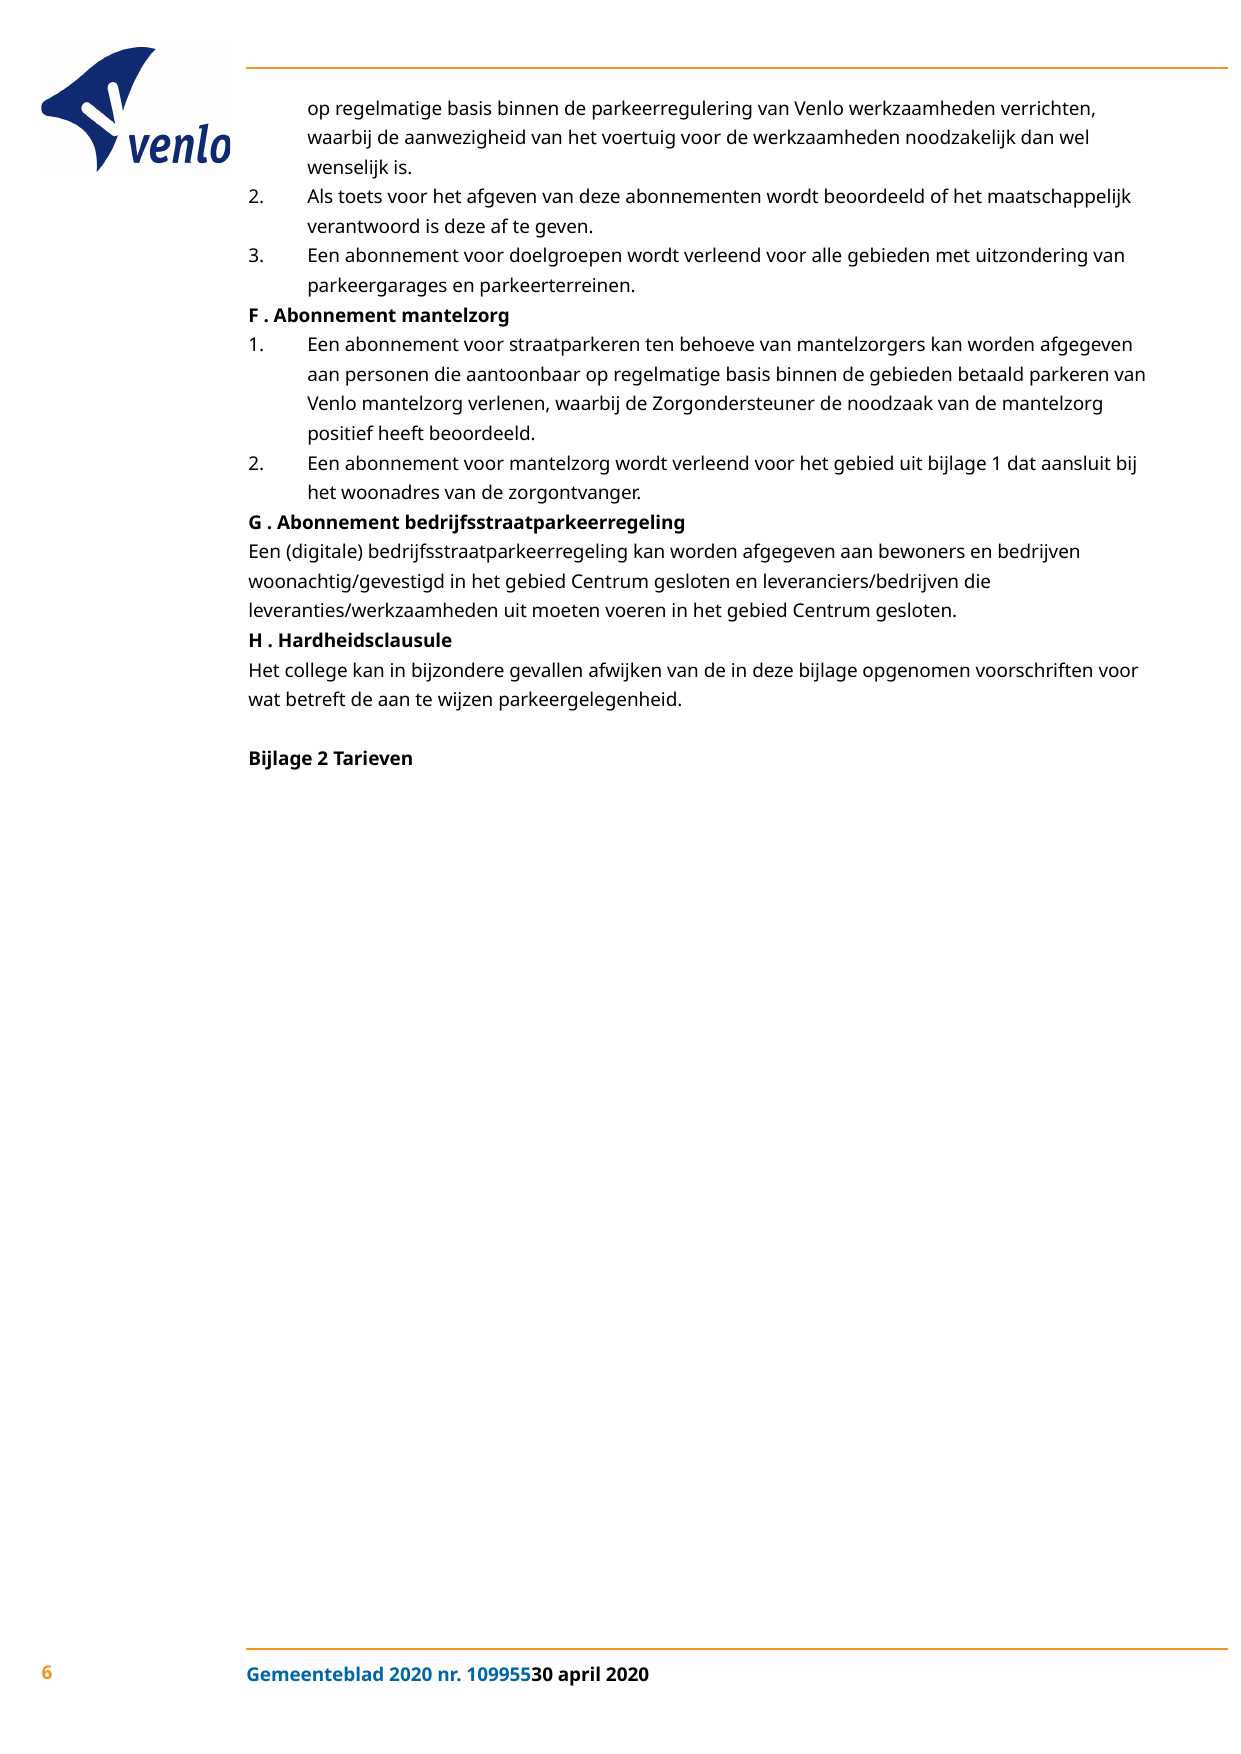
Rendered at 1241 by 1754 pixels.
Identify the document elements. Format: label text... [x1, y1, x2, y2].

text F . Abonnement mantelzorg [248, 302, 1152, 328]
text Een (digitale) bedrijfsstraatparkeerregeling kan worden afgegeven aan bewoners en bedrijven woonachtig/gevestigd in het gebied Centrum gesloten en leveranciers/bedrijven die leveranties/werkzaamheden uit moeten voeren in het gebied Centrum gesloten. [248, 538, 1152, 623]
text G . Abonnement bedrijfsstraatparkeerregeling [248, 509, 1152, 535]
picture [41, 47, 231, 172]
list Een abonnement voor straatparkeren ten behoeve van mantelzorgers kan worden afgegeven aan personen die aantoonbaar op regelmatige basis binnen de gebieden betaald parkeren van Venlo mantelzorg verlenen, waarbij de Zorgondersteuner de noodzaak van de mantelzorg positief heeft beoordeeld. [248, 331, 1152, 446]
text H . Hardheidsclausule [248, 627, 1152, 653]
list op regelmatige basis binnen de parkeerregulering van Venlo werkzaamheden verrichten, waarbij de aanwezigheid van het voertuig voor de werkzaamheden noodzakelijk dan wel wenselijk is. [248, 95, 1152, 180]
text Het college kan in bijzondere gevallen afwijken van de in deze bijlage opgenomen voorschriften voor wat betreft de aan te wijzen parkeergelegenheid. [248, 657, 1152, 712]
list Een abonnement voor doelgroepen wordt verleend voor alle gebieden met uitzondering van parkeergarages en parkeerterreinen. [248, 243, 1152, 298]
text Bijlage 2 Tarieven [248, 746, 1152, 771]
list Als toets voor het afgeven van deze abonnementen wordt beoordeeld of het maatschappelijk verantwoord is deze af te geven. [248, 183, 1152, 239]
list Een abonnement voor mantelzorg wordt verleend voor het gebied uit bijlage 1 dat aansluit bij het woonadres van de zorgontvanger. [248, 450, 1152, 505]
